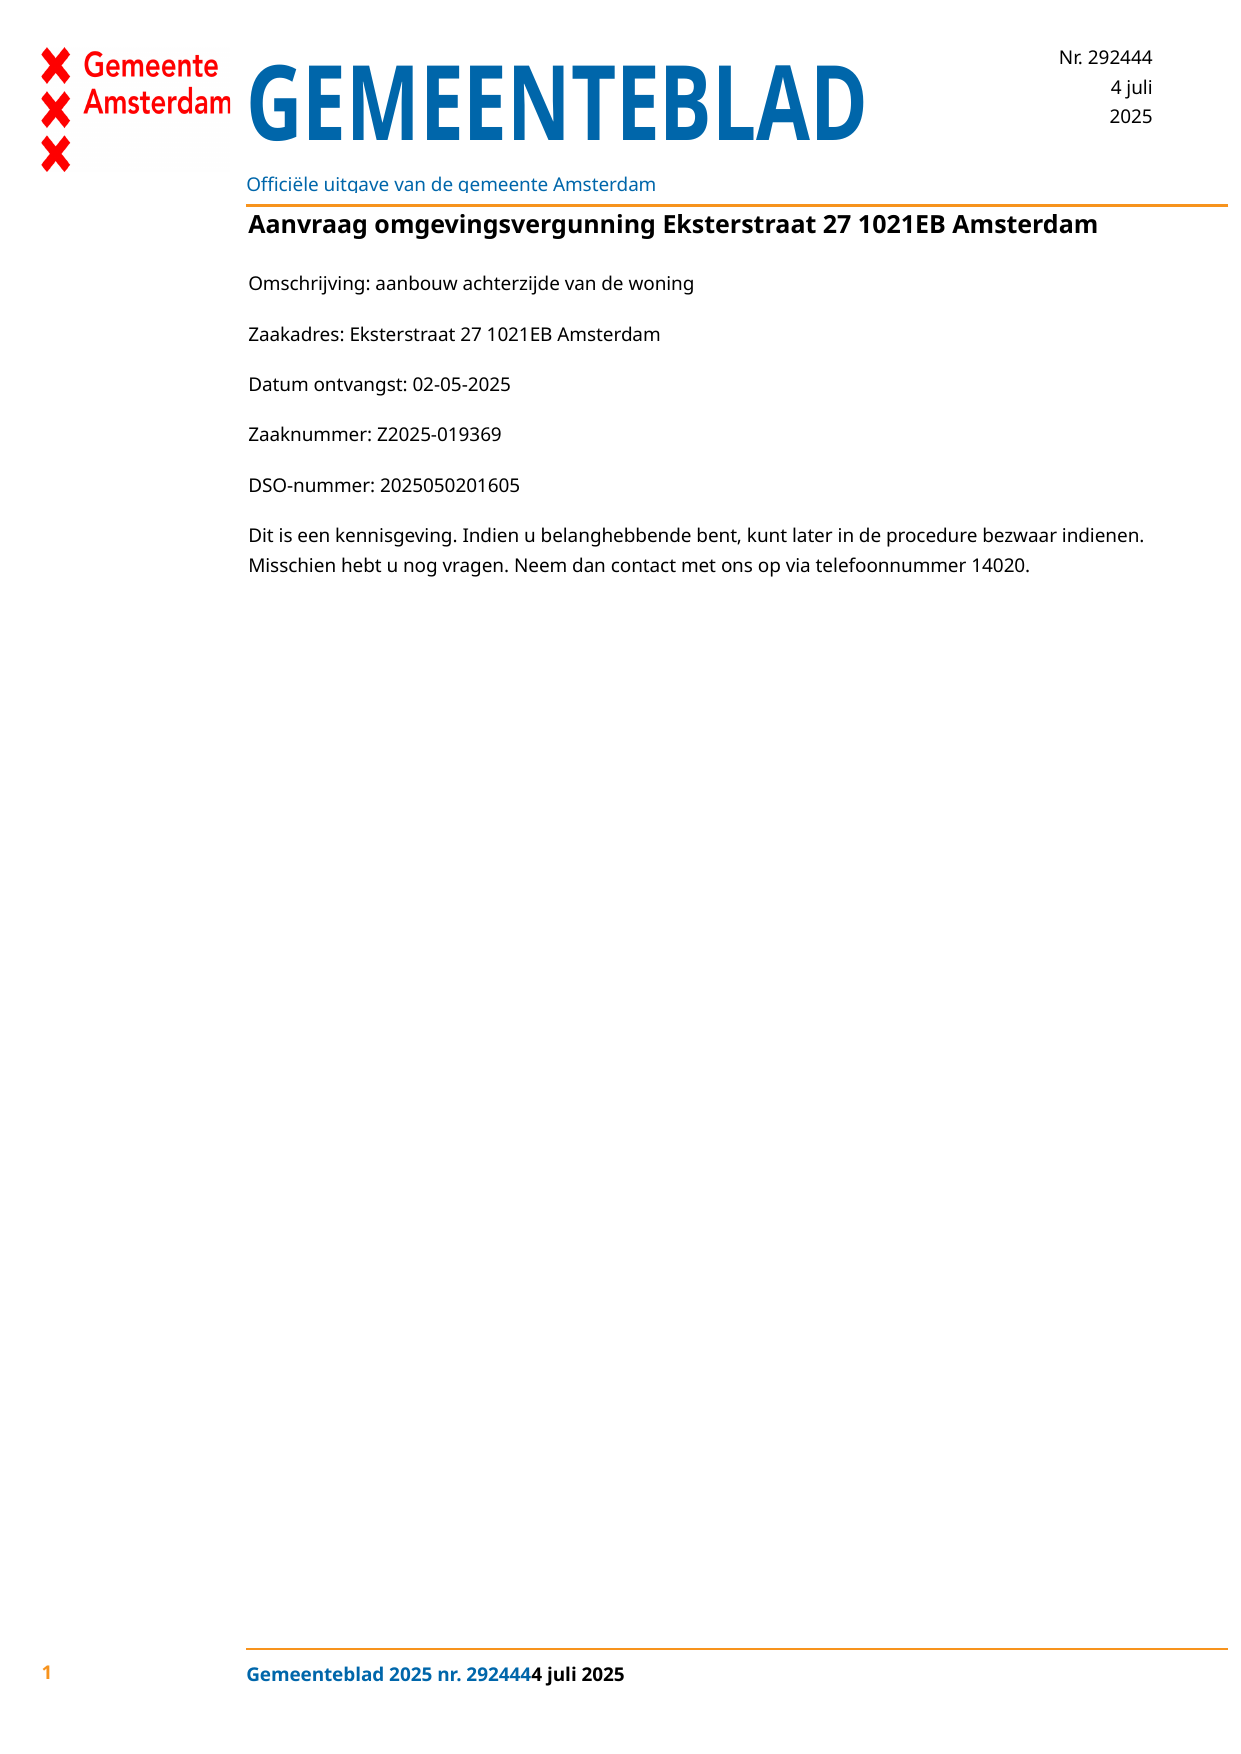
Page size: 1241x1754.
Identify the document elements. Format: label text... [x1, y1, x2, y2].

text Datum ontvangst: 02-05-2025 [248, 371, 1152, 397]
text Zaakadres: Eksterstraat 27 1021EB Amsterdam [248, 321, 1152, 346]
text Zaaknummer: Z2025-019369 [248, 422, 1152, 447]
text DSO-nummer: 2025050201605 [248, 472, 1152, 498]
text Aanvraag omgevingsvergunning Eksterstraat 27 1021EB Amsterdam [248, 207, 1152, 241]
picture [41, 47, 231, 172]
text Omschrijving: aanbouw achterzijde van de woning [248, 270, 1152, 296]
text Dit is een kennisgeving. Indien u belanghebbende bent, kunt later in de procedure bezwaar indienen. Misschien hebt u nog vragen. Neem dan contact met ons op via telefoonnummer 14020. [248, 522, 1152, 578]
